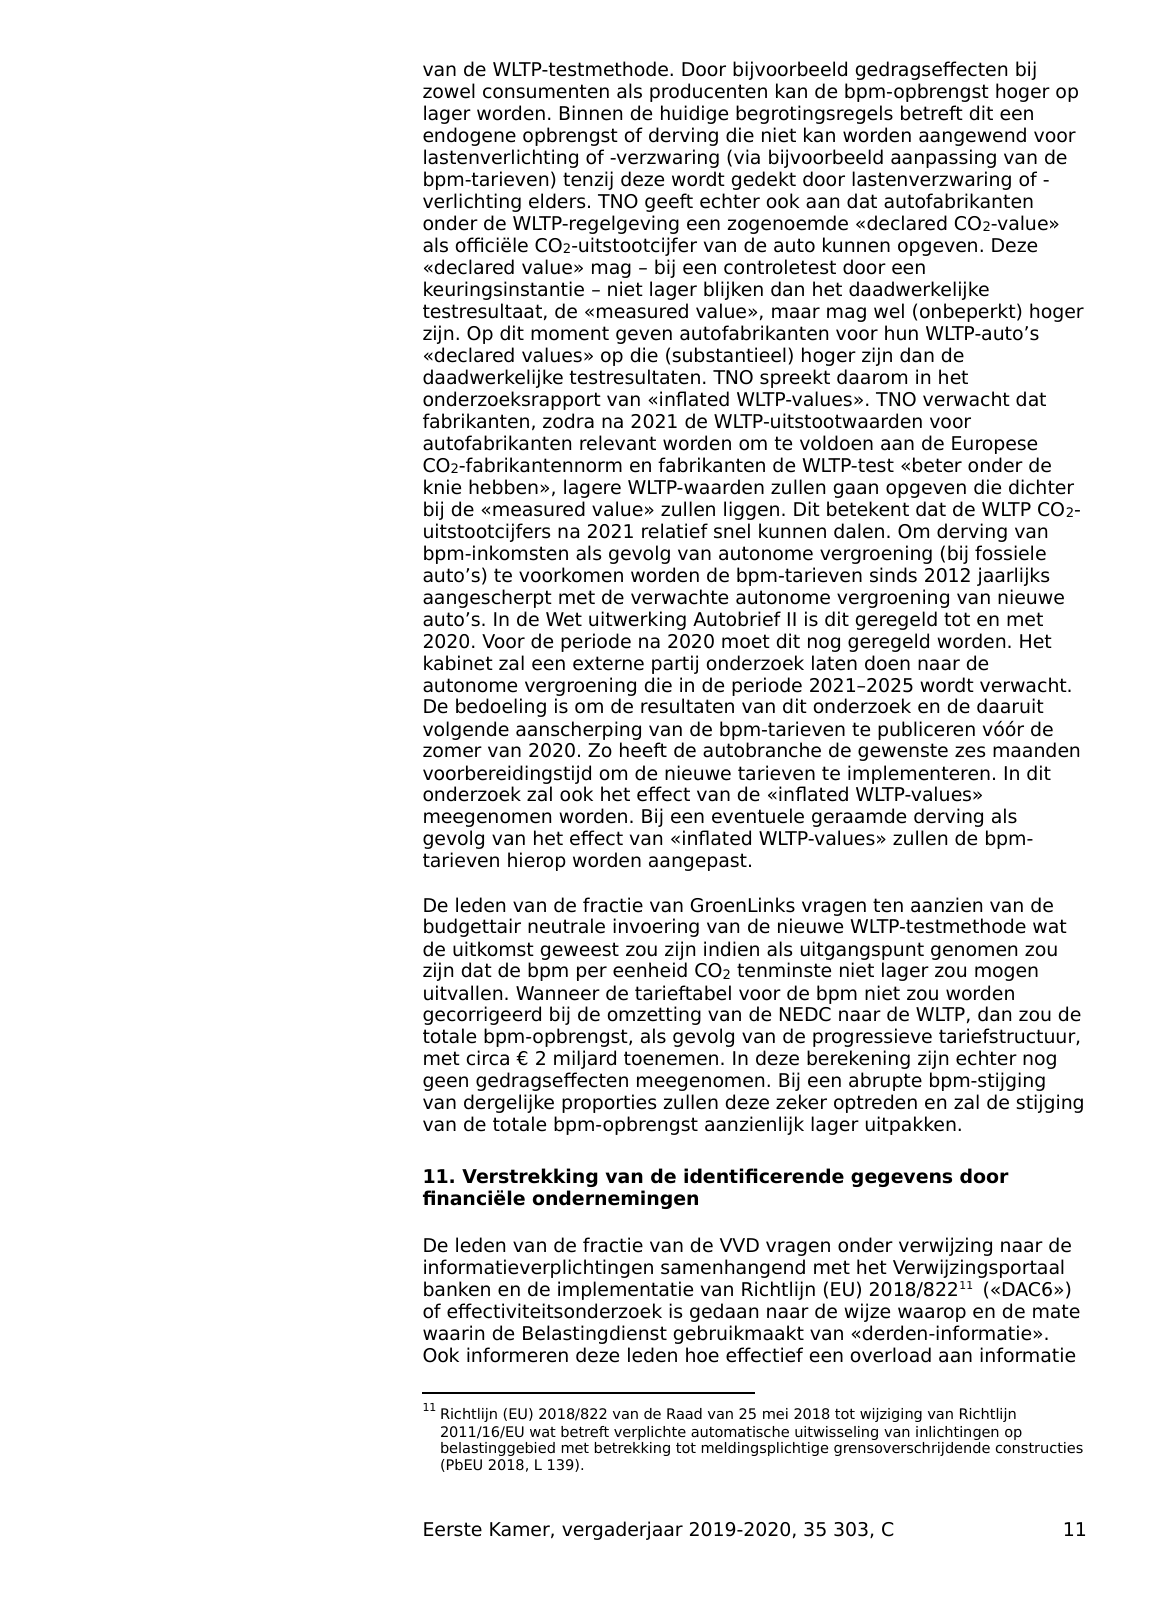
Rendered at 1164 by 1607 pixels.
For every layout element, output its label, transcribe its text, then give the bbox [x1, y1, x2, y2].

text De leden van de fractie van GroenLinks vragen ten aanzien van de budgettair neutrale invoering van de nieuwe WLTP-testmethode wat de uitkomst geweest zou zijn indien als uitgangspunt genomen zou zijn dat de bpm per eenheid CO2 tenminste niet lager zou mogen uitvallen. Wanneer de tarieftabel voor de bpm niet zou worden gecorrigeerd bij de omzetting van de NEDC naar de WLTP, dan zou de totale bpm-opbrengst, als gevolg van de progressieve tariefstructuur, met circa € 2 miljard toenemen. In deze berekening zijn echter nog geen gedragseffecten meegenomen. Bij een abrupte bpm-stijging van dergelijke proporties zullen deze zeker optreden en zal de stijging van de totale bpm-opbrengst aanzienlijk lager uitpakken. [422, 894, 1087, 1136]
text Richtlijn (EU) 2018/822 van de Raad van 25 mei 2018 tot wijziging van Richtlijn 2011/16/EU wat betreft verplichte automatische uitwisseling van inlichtingen op belastinggebied met betrekking tot meldingsplichtige grensoverschrijdende constructies (PbEU 2018, L 139). [422, 1402, 1087, 1474]
text van de WLTP-testmethode. Door bijvoorbeeld gedragseffecten bij zowel consumenten als producenten kan de bpm-opbrengst hoger op lager worden. Binnen de huidige begrotingsregels betreft dit een endogene opbrengst of derving die niet kan worden aangewend voor lastenverlichting of -verzwaring (via bijvoorbeeld aanpassing van de bpm-tarieven) tenzij deze wordt gedekt door lastenverzwaring of -verlichting elders. TNO geeft echter ook aan dat autofabrikanten onder de WLTP-regelgeving een zogenoemde «declared CO2-value» als officiële CO2-uitstootcijfer van de auto kunnen opgeven. Deze «declared value» mag – bij een controletest door een keuringsinstantie – niet lager blijken dan het daadwerkelijke testresultaat, de «measured value», maar mag wel (onbeperkt) hoger zijn. Op dit moment geven autofabrikanten voor hun WLTP-auto’s «declared values» op die (substantieel) hoger zijn dan de daadwerkelijke testresultaten. TNO spreekt daarom in het onderzoeksrapport van «inflated WLTP-values». TNO verwacht dat fabrikanten, zodra na 2021 de WLTP-uitstootwaarden voor autofabrikanten relevant worden om te voldoen aan de Europese CO2-fabrikantennorm en fabrikanten de WLTP-test «beter onder de knie hebben», lagere WLTP-waarden zullen gaan opgeven die dichter bij de «measured value» zullen liggen. Dit betekent dat de WLTP CO2-uitstootcijfers na 2021 relatief snel kunnen dalen. Om derving van bpm-inkomsten als gevolg van autonome vergroening (bij fossiele auto’s) te voorkomen worden de bpm-tarieven sinds 2012 jaarlijks aangescherpt met de verwachte autonome vergroening van nieuwe auto’s. In de Wet uitwerking Autobrief II is dit geregeld tot en met 2020. Voor de periode na 2020 moet dit nog geregeld worden. Het kabinet zal een externe partij onderzoek laten doen naar de autonome vergroening die in de periode 2021–2025 wordt verwacht. De bedoeling is om de resultaten van dit onderzoek en de daaruit volgende aanscherping van de bpm-tarieven te publiceren vóór de zomer van 2020. Zo heeft de autobranche de gewenste zes maanden voorbereidingstijd om de nieuwe tarieven te implementeren. In dit onderzoek zal ook het effect van de «inflated WLTP-values» meegenomen worden. Bij een eventuele geraamde derving als gevolg van het effect van «inflated WLTP-values» zullen de bpm-tarieven hierop worden aangepast. [422, 59, 1087, 872]
text De leden van de fractie van de VVD vragen onder verwijzing naar de informatieverplichtingen samenhangend met het Verwijzingsportaal banken en de implementatie van Richtlijn (EU) 2018/822 («DAC6») of effectiviteitsonderzoek is gedaan naar de wijze waarop en de mate waarin de Belastingdienst gebruikmaakt van «derden-informatie». Ook informeren deze leden hoe effectief een overload aan informatie [422, 1235, 1087, 1367]
subtitle 11. Verstrekking van de identificerende gegevens door financiële ondernemingen [422, 1166, 1087, 1210]
